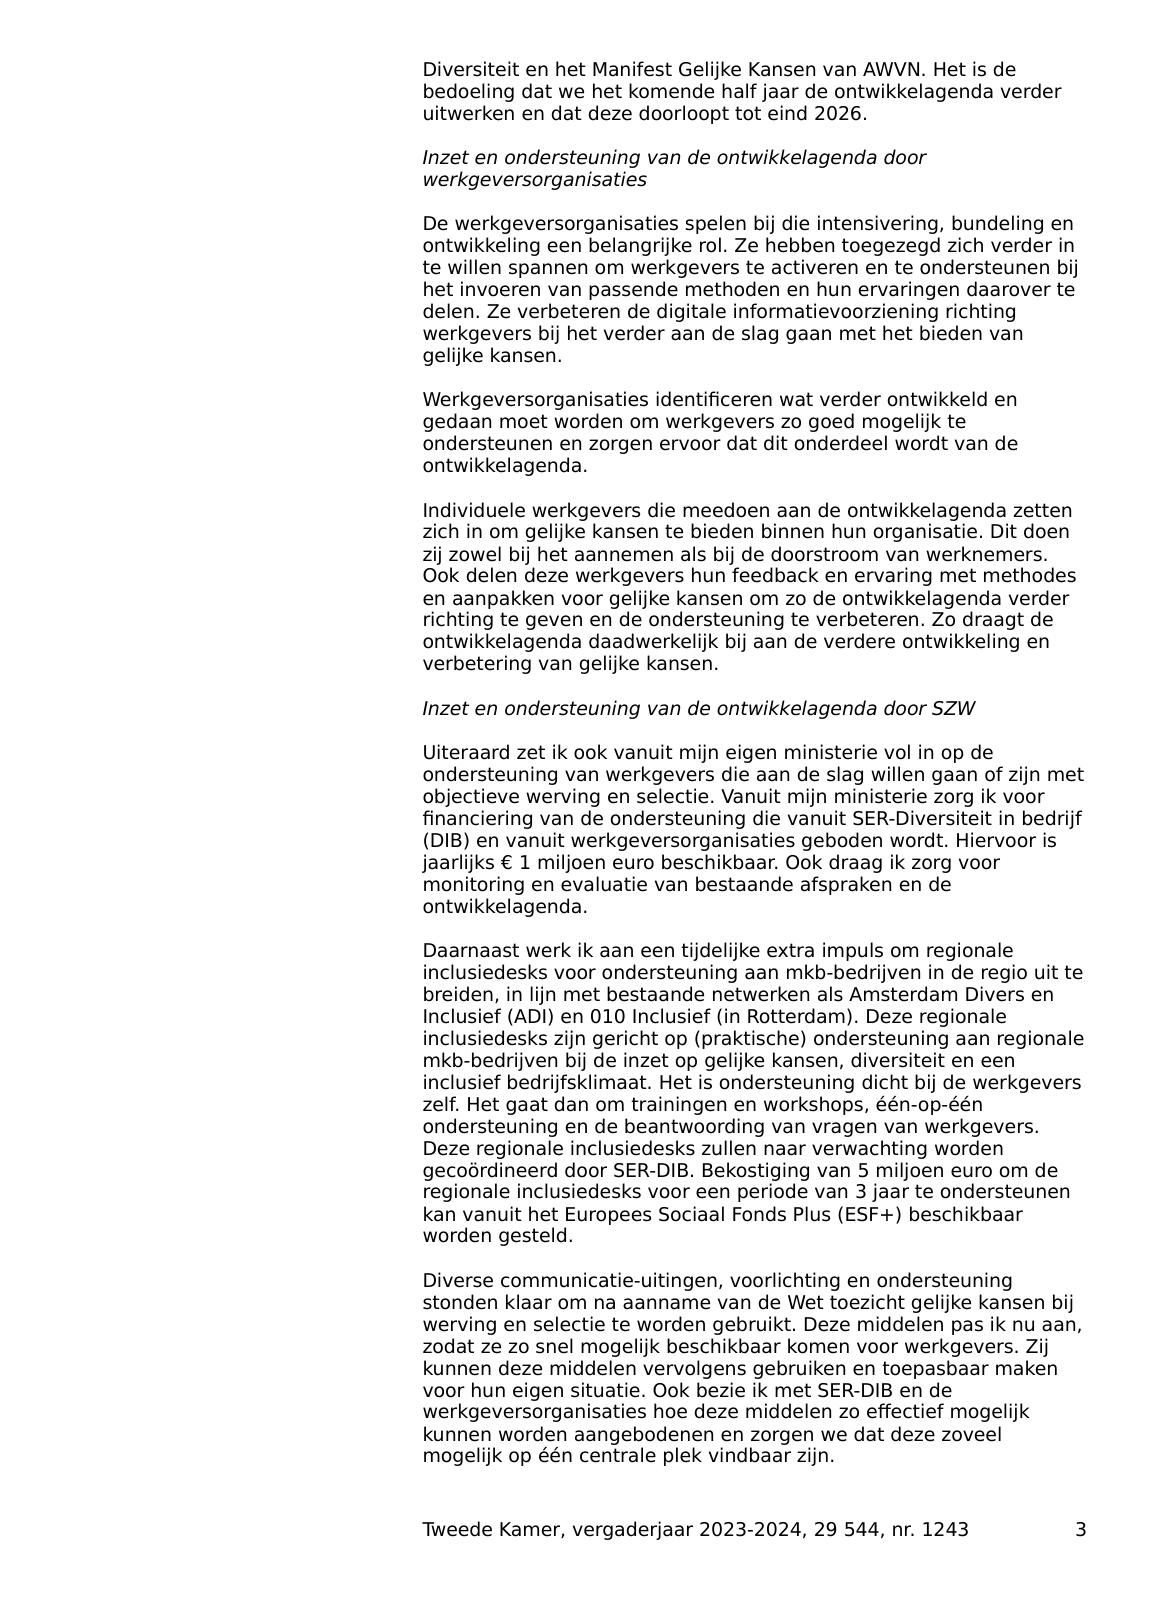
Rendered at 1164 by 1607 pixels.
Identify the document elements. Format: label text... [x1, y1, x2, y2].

text Uiteraard zet ik ook vanuit mijn eigen ministerie vol in op de ondersteuning van werkgevers die aan de slag willen gaan of zijn met objectieve werving en selectie. Vanuit mijn ministerie zorg ik voor financiering van de ondersteuning die vanuit SER-Diversiteit in bedrijf (DIB) en vanuit werkgeversorganisaties geboden wordt. Hiervoor is jaarlijks € 1 miljoen euro beschikbaar. Ook draag ik zorg voor monitoring en evaluatie van bestaande afspraken en de ontwikkelagenda. [422, 742, 1087, 917]
subtitle Inzet en ondersteuning van de ontwikkelagenda door SZW [422, 697, 1087, 719]
text De werkgeversorganisaties spelen bij die intensivering, bundeling en ontwikkeling een belangrijke rol. Ze hebben toegezegd zich verder in te willen spannen om werkgevers te activeren en te ondersteunen bij het invoeren van passende methoden en hun ervaringen daarover te delen. Ze verbeteren de digitale informatievoorziening richting werkgevers bij het verder aan de slag gaan met het bieden van gelijke kansen. [422, 213, 1087, 367]
text Individuele werkgevers die meedoen aan de ontwikkelagenda zetten zich in om gelijke kansen te bieden binnen hun organisatie. Dit doen zij zowel bij het aannemen als bij de doorstroom van werknemers. Ook delen deze werkgevers hun feedback en ervaring met methodes en aanpakken voor gelijke kansen om zo de ontwikkelagenda verder richting te geven en de ondersteuning te verbeteren. Zo draagt de ontwikkelagenda daadwerkelijk bij aan de verdere ontwikkeling en verbetering van gelijke kansen. [422, 499, 1087, 675]
text Diverse communicatie-uitingen, voorlichting en ondersteuning stonden klaar om na aanname van de Wet toezicht gelijke kansen bij werving en selectie te worden gebruikt. Deze middelen pas ik nu aan, zodat ze zo snel mogelijk beschikbaar komen voor werkgevers. Zij kunnen deze middelen vervolgens gebruiken en toepasbaar maken voor hun eigen situatie. Ook bezie ik met SER-DIB en de werkgeversorganisaties hoe deze middelen zo effectief mogelijk kunnen worden aangebodenen en zorgen we dat deze zoveel mogelijk op één centrale plek vindbaar zijn. [422, 1269, 1087, 1467]
text Daarnaast werk ik aan een tijdelijke extra impuls om regionale inclusiedesks voor ondersteuning aan mkb-bedrijven in de regio uit te breiden, in lijn met bestaande netwerken als Amsterdam Divers en Inclusief (ADI) en 010 Inclusief (in Rotterdam). Deze regionale inclusiedesks zijn gericht op (praktische) ondersteuning aan regionale mkb-bedrijven bij de inzet op gelijke kansen, diversiteit en een inclusief bedrijfsklimaat. Het is ondersteuning dicht bij de werkgevers zelf. Het gaat dan om trainingen en workshops, één-op-één ondersteuning en de beantwoording van vragen van werkgevers. Deze regionale inclusiedesks zullen naar verwachting worden gecoördineerd door SER-DIB. Bekostiging van 5 miljoen euro om de regionale inclusiedesks voor een periode van 3 jaar te ondersteunen kan vanuit het Europees Sociaal Fonds Plus (ESF+) beschikbaar worden gesteld. [422, 940, 1087, 1247]
text Werkgeversorganisaties identificeren wat verder ontwikkeld en gedaan moet worden om werkgevers zo goed mogelijk te ondersteunen en zorgen ervoor dat dit onderdeel wordt van de ontwikkelagenda. [422, 389, 1087, 477]
subtitle Inzet en ondersteuning van de ontwikkelagenda door werkgeversorganisaties [422, 147, 1087, 191]
text Diversiteit en het Manifest Gelijke Kansen van AWVN. Het is de bedoeling dat we het komende half jaar de ontwikkelagenda verder uitwerken en dat deze doorloopt tot eind 2026. [422, 59, 1087, 125]
